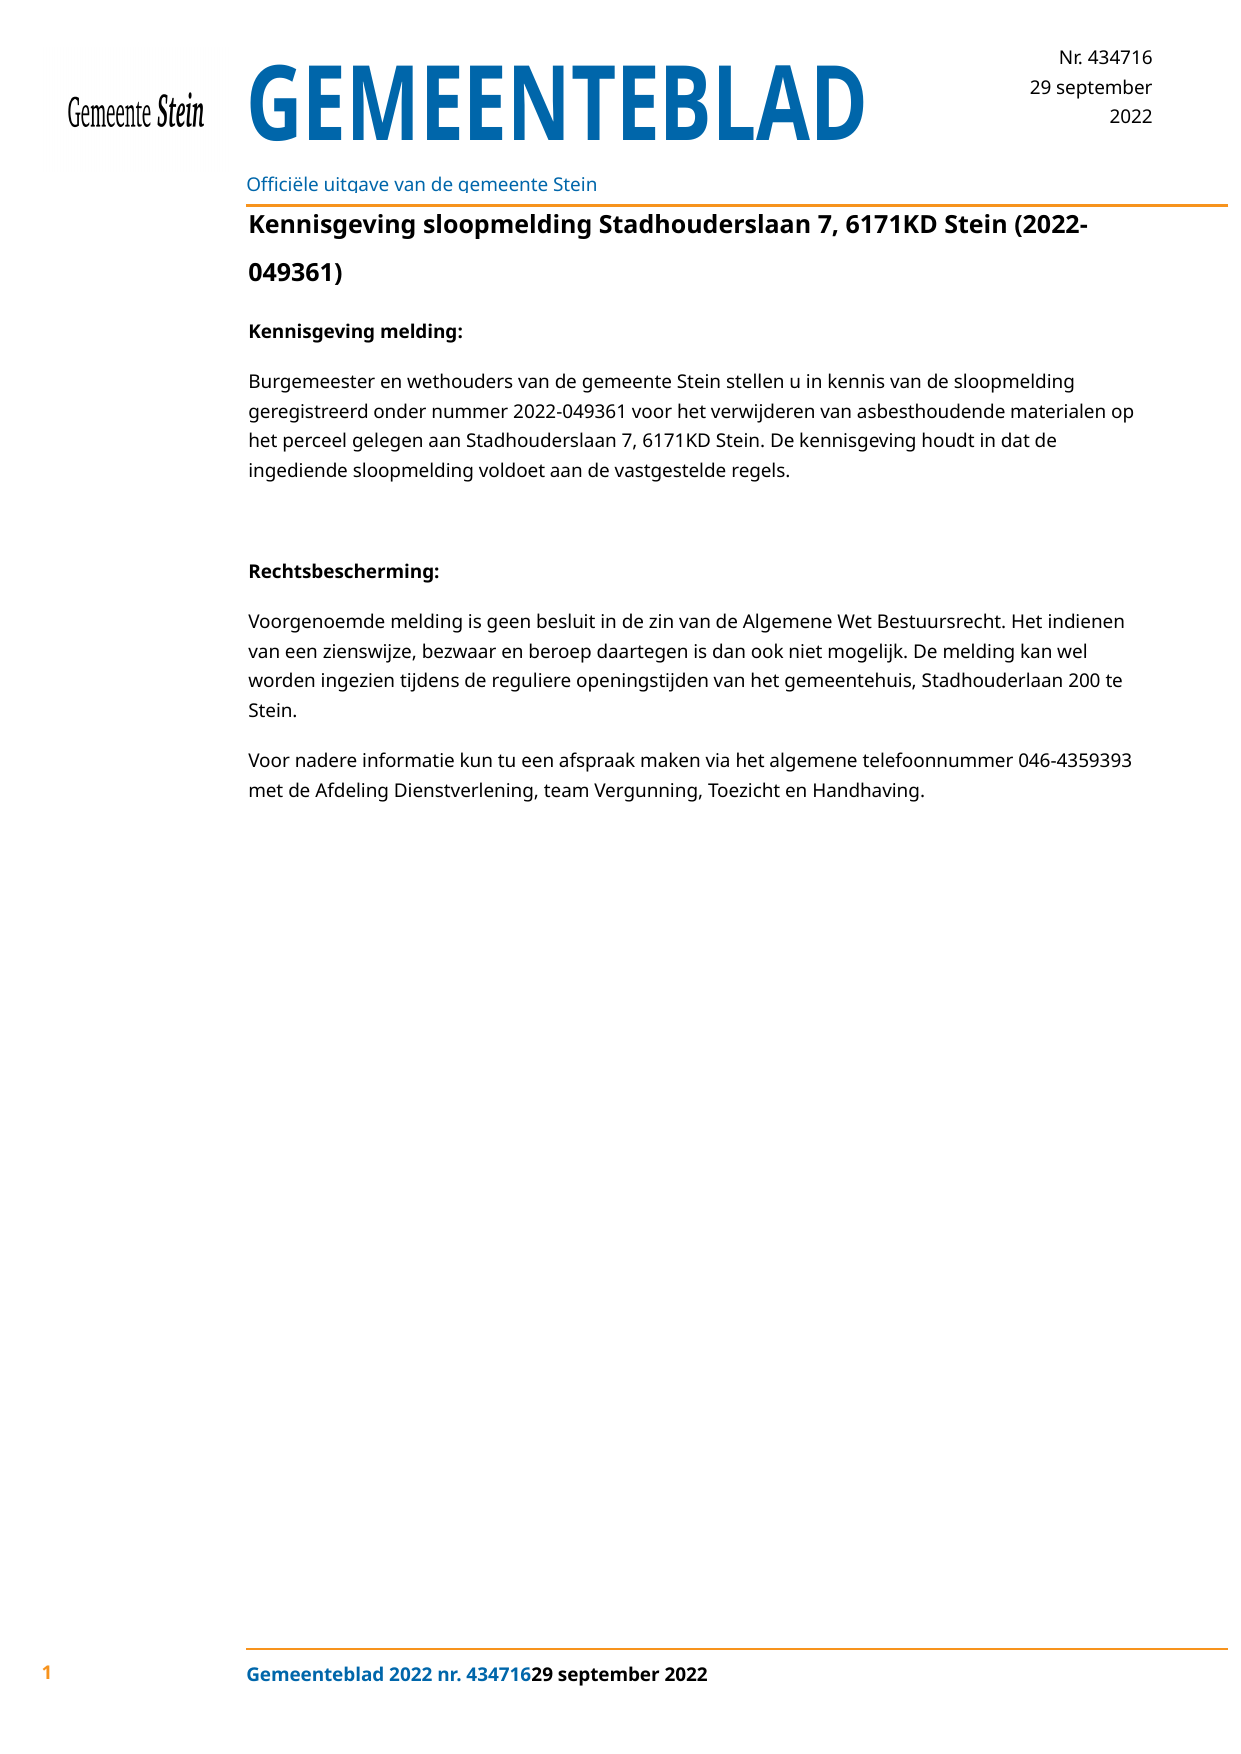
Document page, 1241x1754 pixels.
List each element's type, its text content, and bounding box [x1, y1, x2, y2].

picture [41, 47, 231, 172]
text Burgemeester en wethouders van de gemeente Stein stellen u in kennis van de sloopmelding geregistreerd onder nummer 2022-049361 voor het verwijderen van asbesthoudende materialen op het perceel gelegen aan Stadhouderslaan 7, 6171KD Stein. De kennisgeving houdt in dat de ingediende sloopmelding voldoet aan de vastgestelde regels. [248, 368, 1152, 483]
text Kennisgeving melding: [248, 318, 1152, 344]
text Rechtsbescherming: [248, 558, 1152, 584]
text Kennisgeving sloopmelding Stadhouderslaan 7, 6171KD Stein (2022-049361) [248, 207, 1152, 288]
text Voorgenoemde melding is geen besluit in de zin van de Algemene Wet Bestuursrecht. Het indienen van een zienswijze, bezwaar en beroep daartegen is dan ook niet mogelijk. De melding kan wel worden ingezien tijdens de reguliere openingstijden van het gemeentehuis, Stadhouderlaan 200 te Stein. [248, 608, 1152, 723]
text Voor nadere informatie kun tu een afspraak maken via het algemene telefoonnummer 046-4359393 met de Afdeling Dienstverlening, team Vergunning, Toezicht en Handhaving. [248, 747, 1152, 803]
